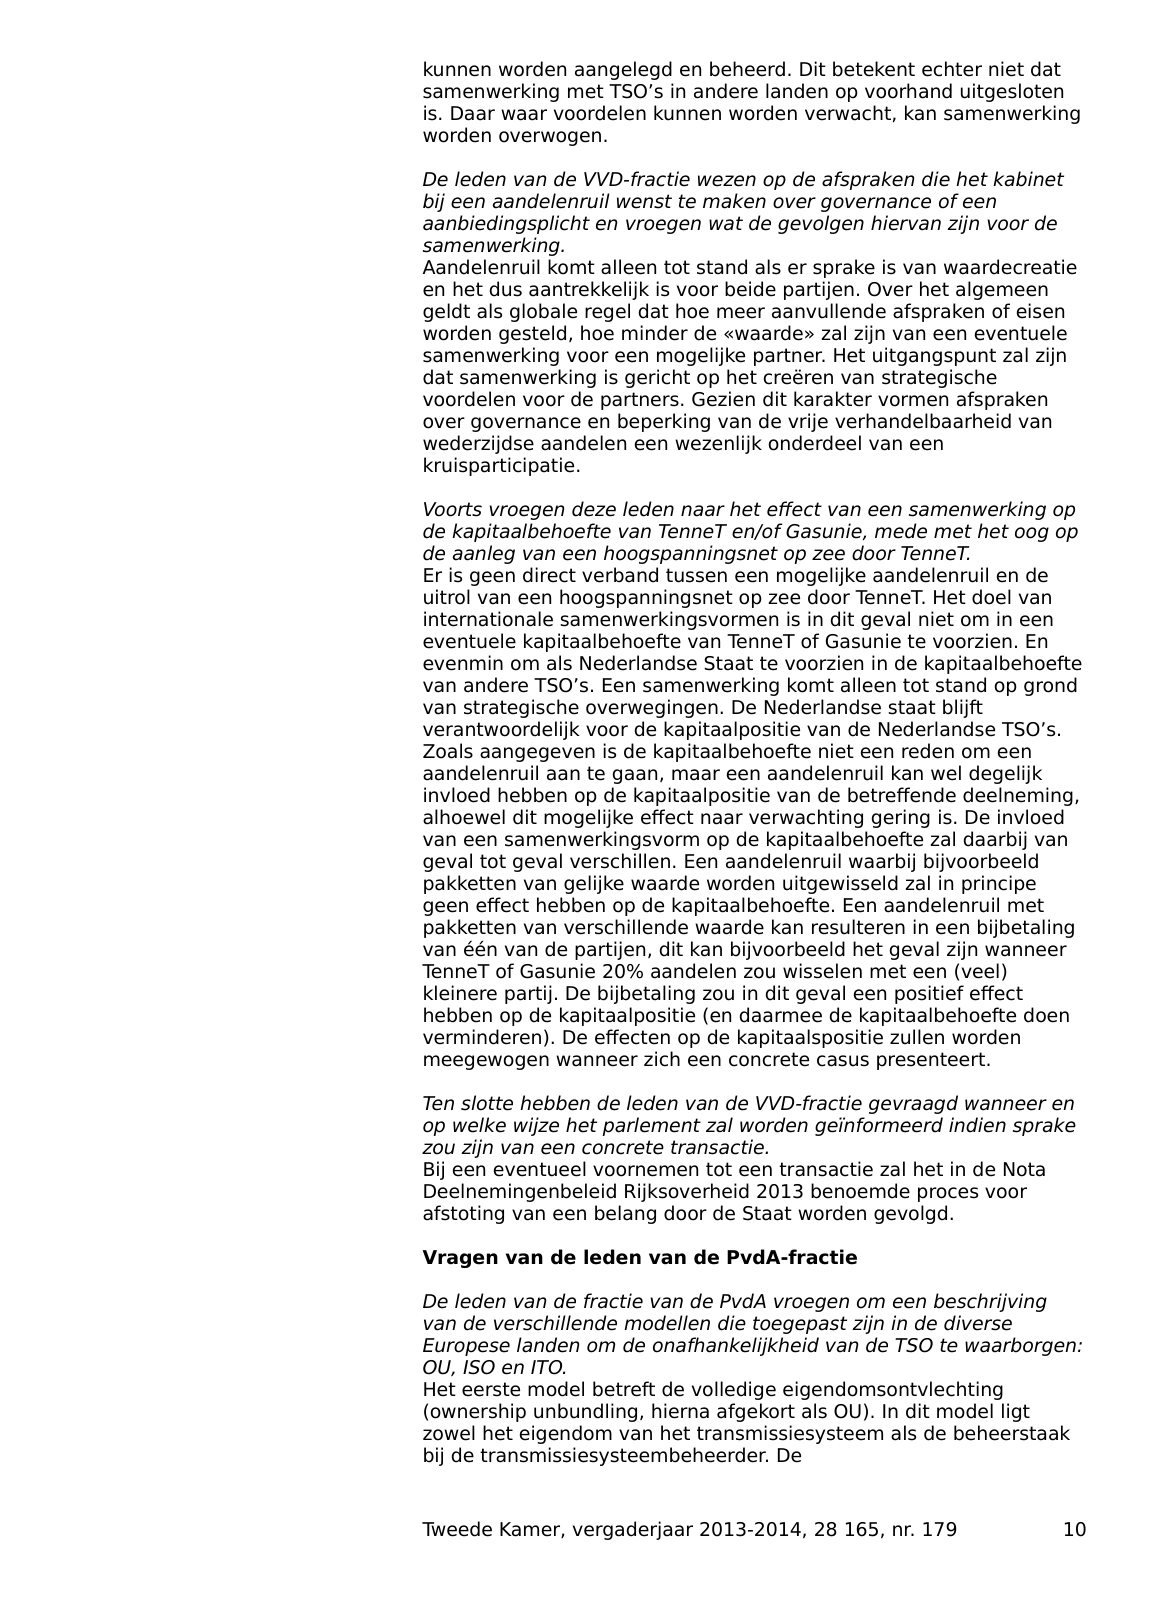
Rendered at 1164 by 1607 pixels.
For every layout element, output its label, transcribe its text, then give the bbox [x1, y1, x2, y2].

text Voorts vroegen deze leden naar het effect van een samenwerking op de kapitaalbehoefte van TenneT en/of Gasunie, mede met het oog op de aanleg van een hoogspanningsnet op zee door TenneT. [422, 499, 1087, 565]
subtitle Vragen van de leden van de PvdA-fractie [422, 1247, 1087, 1269]
text Bij een eventueel voornemen tot een transactie zal het in de Nota Deelnemingenbeleid Rijksoverheid 2013 benoemde proces voor afstoting van een belang door de Staat worden gevolgd. [422, 1159, 1087, 1224]
text Ten slotte hebben de leden van de VVD-fractie gevraagd wanneer en op welke wijze het parlement zal worden geïnformeerd indien sprake zou zijn van een concrete transactie. [422, 1093, 1087, 1159]
text Aandelenruil komt alleen tot stand als er sprake is van waardecreatie en het dus aantrekkelijk is voor beide partijen. Over het algemeen geldt als globale regel dat hoe meer aanvullende afspraken of eisen worden gesteld, hoe minder de «waarde» zal zijn van een eventuele samenwerking voor een mogelijke partner. Het uitgangspunt zal zijn dat samenwerking is gericht op het creëren van strategische voordelen voor de partners. Gezien dit karakter vormen afspraken over governance en beperking van de vrije verhandelbaarheid van wederzijdse aandelen een wezenlijk onderdeel van een kruisparticipatie. [422, 257, 1087, 477]
text Er is geen direct verband tussen een mogelijke aandelenruil en de uitrol van een hoogspanningsnet op zee door TenneT. Het doel van internationale samenwerkingsvormen is in dit geval niet om in een eventuele kapitaalbehoefte van TenneT of Gasunie te voorzien. En evenmin om als Nederlandse Staat te voorzien in de kapitaalbehoefte van andere TSO’s. Een samenwerking komt alleen tot stand op grond van strategische overwegingen. De Nederlandse staat blijft verantwoordelijk voor de kapitaalpositie van de Nederlandse TSO’s. [422, 565, 1087, 741]
text De leden van de VVD-fractie wezen op de afspraken die het kabinet bij een aandelenruil wenst te maken over governance of een aanbiedingsplicht en vroegen wat de gevolgen hiervan zijn voor de samenwerking. [422, 169, 1087, 257]
text Het eerste model betreft de volledige eigendomsontvlechting (ownership unbundling, hierna afgekort als OU). In dit model ligt zowel het eigendom van het transmissiesysteem als de beheerstaak bij de transmissiesysteembeheerder. De [422, 1379, 1087, 1467]
text De leden van de fractie van de PvdA vroegen om een beschrijving van de verschillende modellen die toegepast zijn in de diverse Europese landen om de onafhankelijkheid van de TSO te waarborgen: OU, ISO en ITO. [422, 1291, 1087, 1379]
text Zoals aangegeven is de kapitaalbehoefte niet een reden om een aandelenruil aan te gaan, maar een aandelenruil kan wel degelijk invloed hebben op de kapitaalpositie van de betreffende deelneming, alhoewel dit mogelijke effect naar verwachting gering is. De invloed van een samenwerkingsvorm op de kapitaalbehoefte zal daarbij van geval tot geval verschillen. Een aandelenruil waarbij bijvoorbeeld pakketten van gelijke waarde worden uitgewisseld zal in principe geen effect hebben op de kapitaalbehoefte. Een aandelenruil met pakketten van verschillende waarde kan resulteren in een bijbetaling van één van de partijen, dit kan bijvoorbeeld het geval zijn wanneer TenneT of Gasunie 20% aandelen zou wisselen met een (veel) kleinere partij. De bijbetaling zou in dit geval een positief effect hebben op de kapitaalpositie (en daarmee de kapitaalbehoefte doen verminderen). De effecten op de kapitaalspositie zullen worden meegewogen wanneer zich een concrete casus presenteert. [422, 741, 1087, 1071]
text kunnen worden aangelegd en beheerd. Dit betekent echter niet dat samenwerking met TSO’s in andere landen op voorhand uitgesloten is. Daar waar voordelen kunnen worden verwacht, kan samenwerking worden overwogen. [422, 59, 1087, 147]
